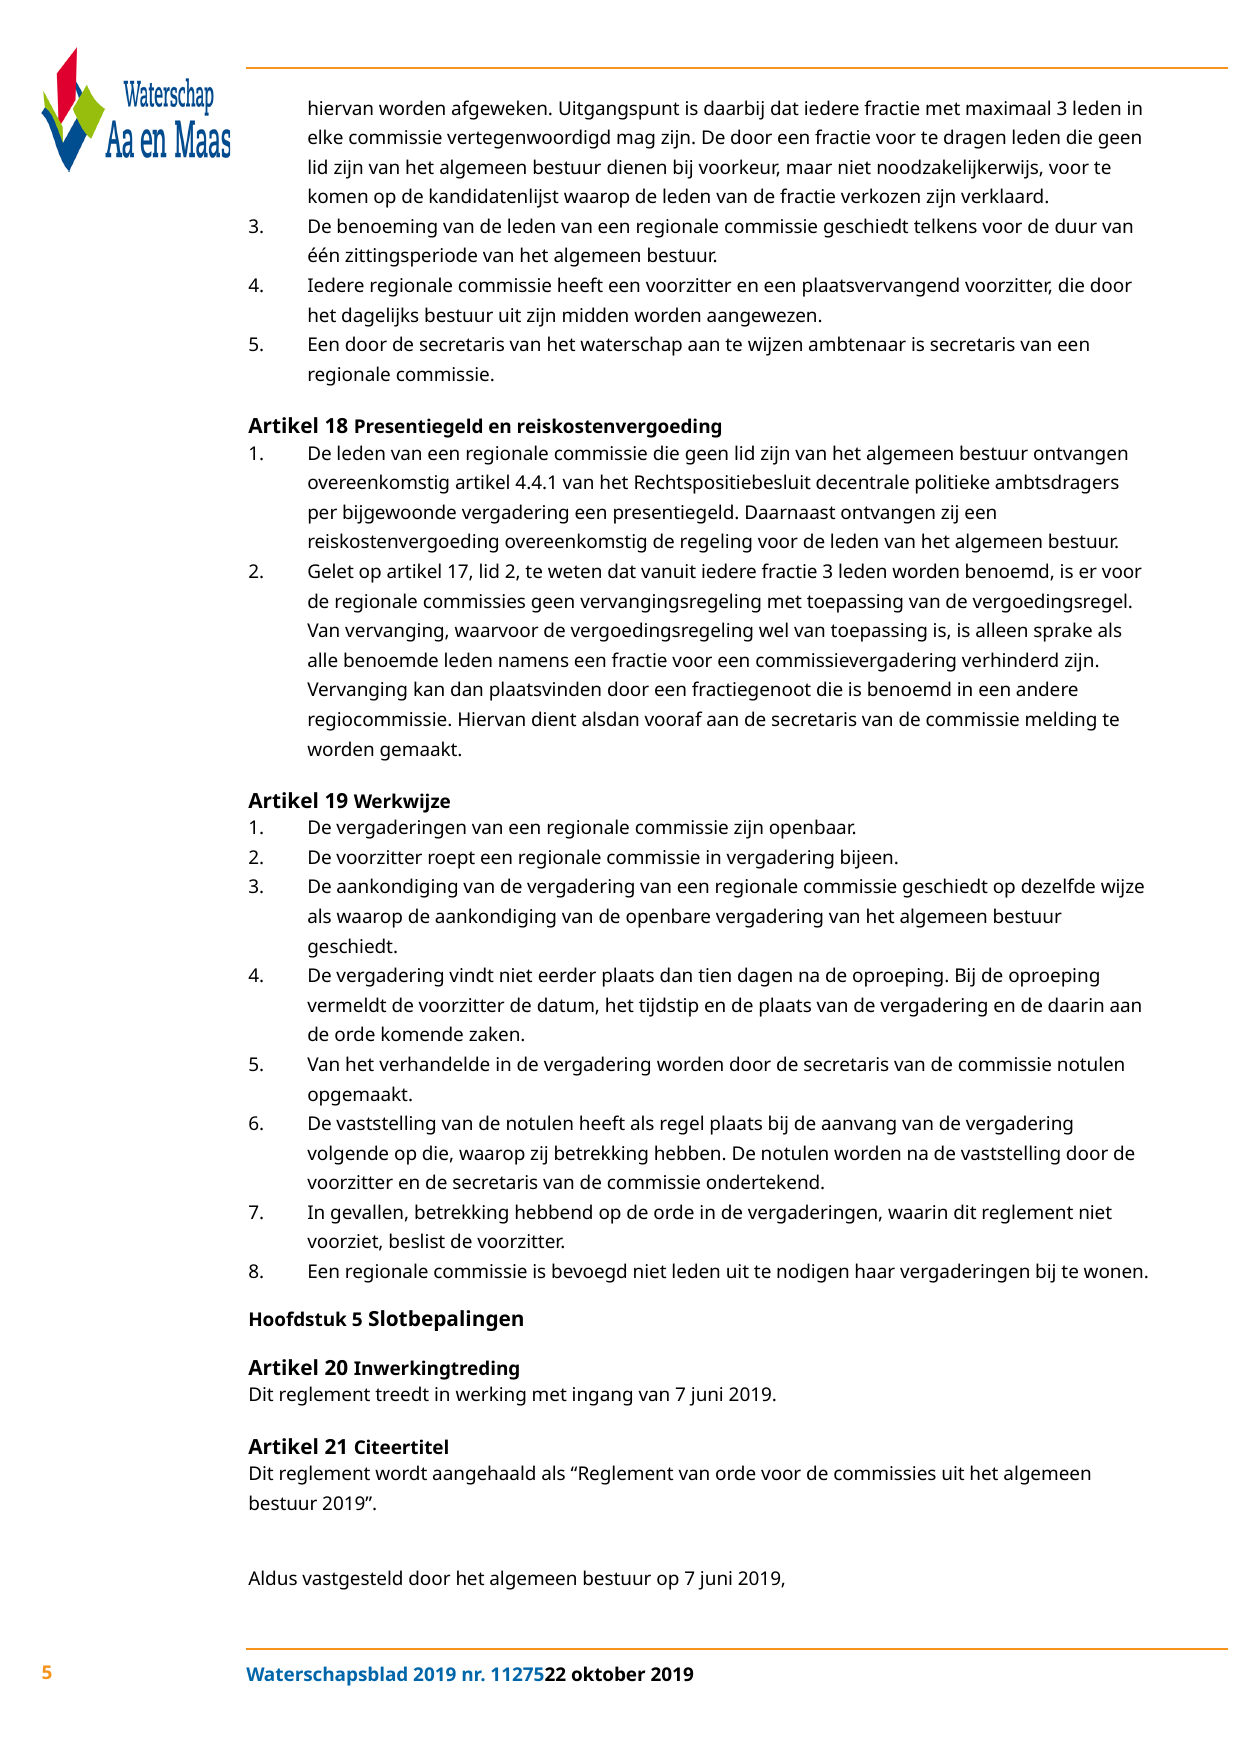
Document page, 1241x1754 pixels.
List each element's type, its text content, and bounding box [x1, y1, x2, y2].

list De vergadering vindt niet eerder plaats dan tien dagen na de oproeping. Bij de oproeping vermeldt de voorzitter de datum, het tijdstip en de plaats van de vergadering en de daarin aan de orde komende zaken. [248, 962, 1152, 1047]
text Artikel 18 Presentiegeld en reiskostenvergoeding [248, 411, 1152, 440]
text Aldus vastgesteld door het algemeen bestuur op 7 juni 2019, [248, 1565, 1152, 1591]
list Een door de secretaris van het waterschap aan te wijzen ambtenaar is secretaris van een regionale commissie. [248, 331, 1152, 387]
list De leden van een regionale commissie die geen lid zijn van het algemeen bestuur ontvangen overeenkomstig artikel 4.4.1 van het Rechtspositiebesluit decentrale politieke ambtsdragers per bijgewoonde vergadering een presentiegeld. Daarnaast ontvangen zij een reiskostenvergoeding overeenkomstig de regeling voor de leden van het algemeen bestuur. [248, 440, 1152, 554]
text Artikel 20 Inwerkingtreding [248, 1353, 1152, 1382]
list In gevallen, betrekking hebbend op de orde in de vergaderingen, waarin dit reglement niet voorziet, beslist de voorzitter. [248, 1199, 1152, 1254]
text Artikel 19 Werkwijze [248, 786, 1152, 814]
list Iedere regionale commissie heeft een voorzitter en een plaatsvervangend voorzitter, die door het dagelijks bestuur uit zijn midden worden aangewezen. [248, 272, 1152, 328]
list Van het verhandelde in de vergadering worden door de secretaris van de commissie notulen opgemaakt. [248, 1051, 1152, 1107]
list hiervan worden afgeweken. Uitgangspunt is daarbij dat iedere fractie met maximaal 3 leden in elke commissie vertegenwoordigd mag zijn. De door een fractie voor te dragen leden die geen lid zijn van het algemeen bestuur dienen bij voorkeur, maar niet noodzakelijkerwijs, voor te komen op de kandidatenlijst waarop de leden van de fractie verkozen zijn verklaard. [248, 95, 1152, 209]
list De aankondiging van de vergadering van een regionale commissie geschiedt op dezelfde wijze als waarop de aankondiging van de openbare vergadering van het algemeen bestuur geschiedt. [248, 874, 1152, 959]
list Gelet op artikel 17, lid 2, te weten dat vanuit iedere fractie 3 leden worden benoemd, is er voor de regionale commissies geen vervangingsregeling met toepassing van de vergoedingsregel. Van vervanging, waarvoor de vergoedingsregeling wel van toepassing is, is alleen sprake als alle benoemde leden namens een fractie voor een commissievergadering verhinderd zijn. Vervanging kan dan plaatsvinden door een fractiegenoot die is benoemd in een andere regiocommissie. Hiervan dient alsdan vooraf aan de secretaris van de commissie melding te worden gemaakt. [248, 558, 1152, 761]
list De vaststelling van de notulen heeft als regel plaats bij de aanvang van de vergadering volgende op die, waarop zij betrekking hebben. De notulen worden na de vaststelling door de voorzitter en de secretaris van de commissie ondertekend. [248, 1110, 1152, 1195]
list Een regionale commissie is bevoegd niet leden uit te nodigen haar vergaderingen bij te wonen. [248, 1258, 1152, 1284]
list De voorzitter roept een regionale commissie in vergadering bijeen. [248, 844, 1152, 870]
text Dit reglement wordt aangehaald als “Reglement van orde voor de commissies uit het algemeen bestuur 2019”. [248, 1461, 1152, 1516]
list De vergaderingen van een regionale commissie zijn openbaar. [248, 814, 1152, 840]
list De benoeming van de leden van een regionale commissie geschiedt telkens voor de duur van één zittingsperiode van het algemeen bestuur. [248, 213, 1152, 268]
text Dit reglement treedt in werking met ingang van 7 juni 2019. [248, 1382, 1152, 1407]
text Artikel 21 Citeertitel [248, 1432, 1152, 1461]
text Hoofdstuk 5 Slotbepalingen [248, 1304, 1152, 1332]
picture [41, 47, 231, 172]
